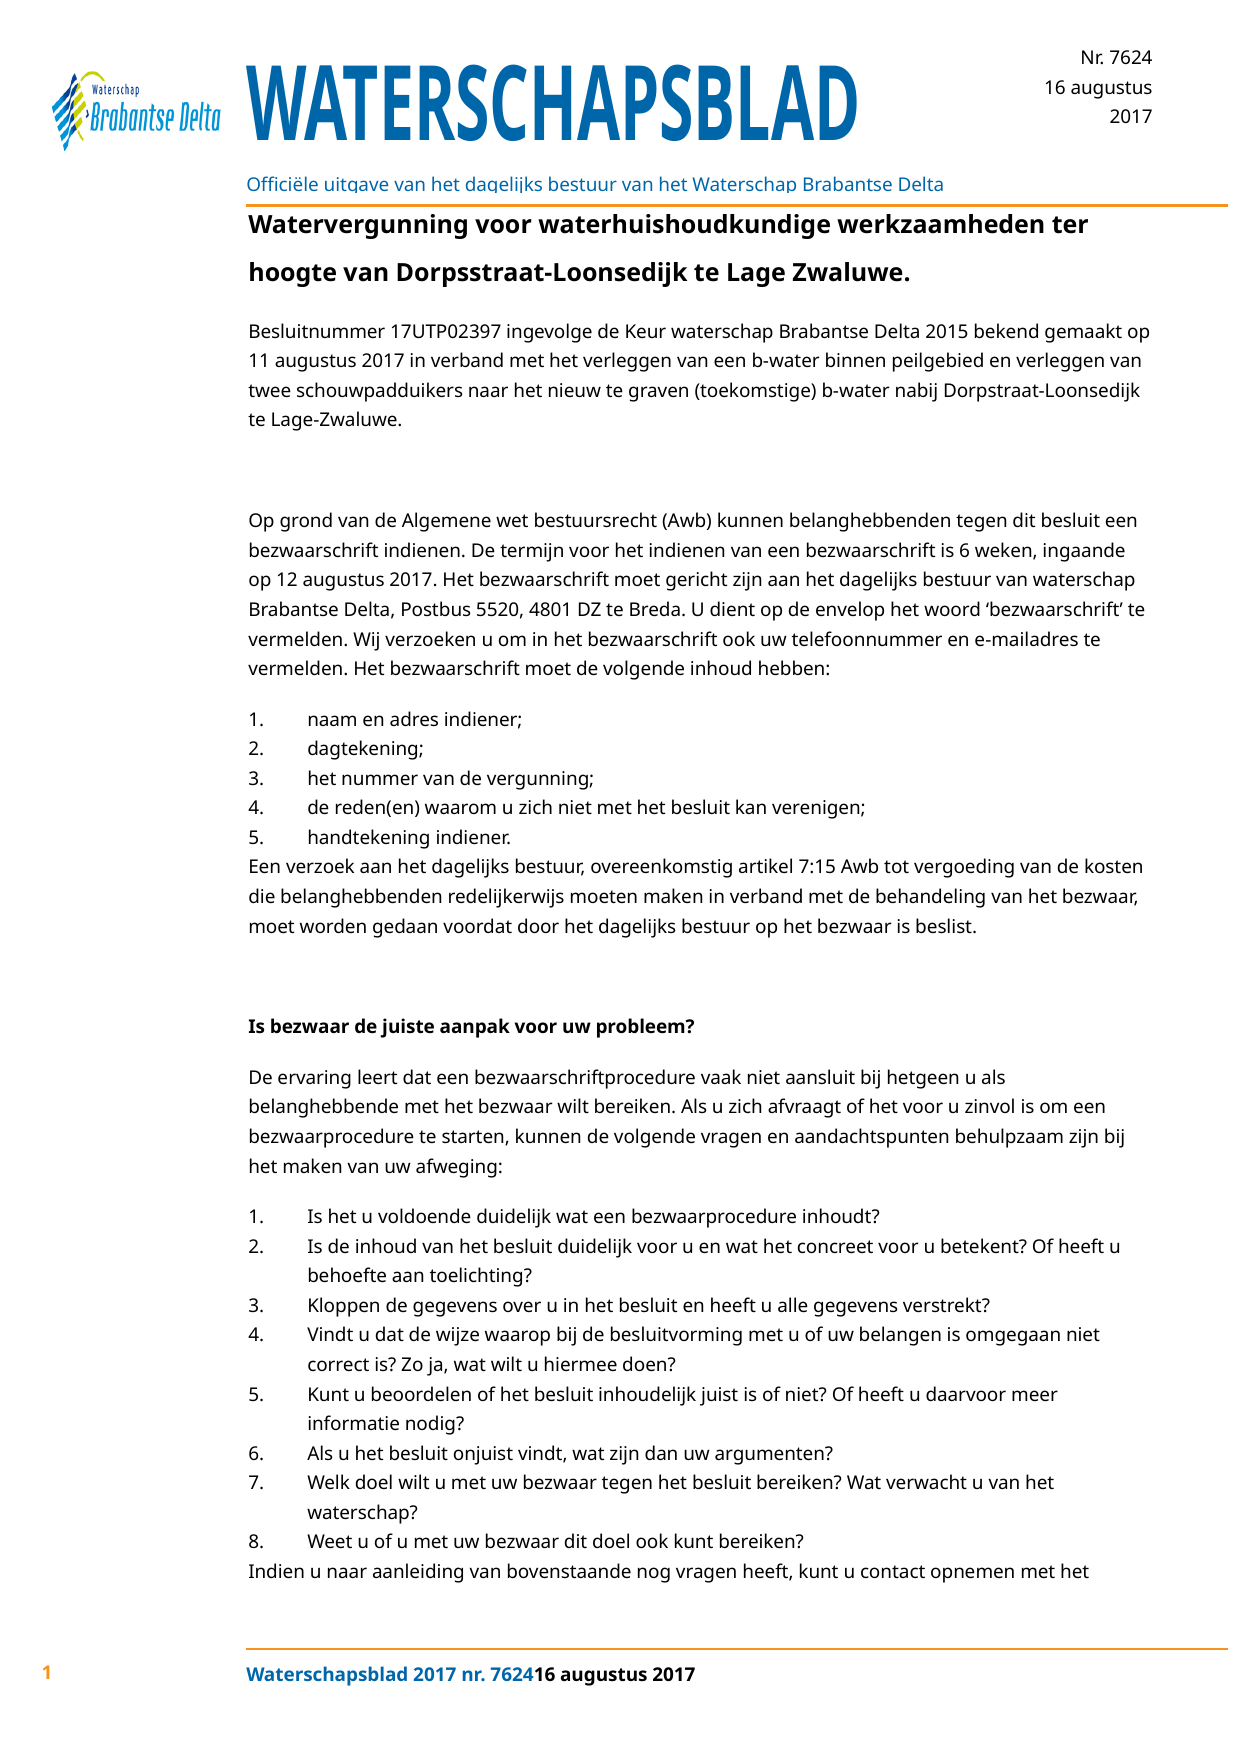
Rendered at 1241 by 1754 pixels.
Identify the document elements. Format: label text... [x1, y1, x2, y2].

text De ervaring leert dat een bezwaarschriftprocedure vaak niet aansluit bij hetgeen u als belanghebbende met het bezwaar wilt bereiken. Als u zich afvraagt of het voor u zinvol is om een bezwaarprocedure te starten, kunnen de volgende vragen en aandachtspunten behulpzaam zijn bij het maken van uw afweging: [248, 1064, 1152, 1179]
list het nummer van de vergunning; [248, 765, 1152, 791]
text Indien u naar aanleiding van bovenstaande nog vragen heeft, kunt u contact opnemen met het [248, 1558, 1152, 1584]
list Kunt u beoordelen of het besluit inhoudelijk juist is of niet? Of heeft u daarvoor meer informatie nodig? [248, 1381, 1152, 1436]
list Is het u voldoende duidelijk wat een bezwaarprocedure inhoudt? [248, 1203, 1152, 1229]
list Is de inhoud van het besluit duidelijk voor u en wat het concreet voor u betekent? Of heeft u behoefte aan toelichting? [248, 1233, 1152, 1288]
list Vindt u dat de wijze waarop bij de besluitvorming met u of uw belangen is omgegaan niet correct is? Zo ja, wat wilt u hiermee doen? [248, 1322, 1152, 1377]
text Op grond van de Algemene wet bestuursrecht (Awb) kunnen belanghebbenden tegen dit besluit een bezwaarschrift indienen. De termijn voor het indienen van een bezwaarschrift is 6 weken, ingaande op 12 augustus 2017. Het bezwaarschrift moet gericht zijn aan het dagelijks bestuur van waterschap Brabantse Delta, Postbus 5520, 4801 DZ te Breda. U dient op de envelop het woord ‘bezwaarschrift’ te vermelden. Wij verzoeken u om in het bezwaarschrift ook uw telefoonnummer en e‑mailadres te vermelden. Het bezwaarschrift moet de volgende inhoud hebben: [248, 507, 1152, 681]
text Watervergunning voor waterhuishoudkundige werkzaamheden ter hoogte van Dorpsstraat-Loonsedijk te Lage Zwaluwe. [248, 207, 1152, 288]
picture [41, 47, 231, 172]
list Als u het besluit onjuist vindt, wat zijn dan uw argumenten? [248, 1440, 1152, 1466]
list dagtekening; [248, 735, 1152, 761]
text Een verzoek aan het dagelijks bestuur, overeenkomstig artikel 7:15 Awb tot vergoeding van de kosten die belanghebbenden redelijkerwijs moeten maken in verband met de behandeling van het bezwaar, moet worden gedaan voordat door het dagelijks bestuur op het bezwaar is beslist. [248, 854, 1152, 939]
list Kloppen de gegevens over u in het besluit en heeft u alle gegevens verstrekt? [248, 1292, 1152, 1318]
list handtekening indiener. [248, 824, 1152, 850]
list Weet u of u met uw bezwaar dit doel ook kunt bereiken? [248, 1529, 1152, 1554]
list Welk doel wilt u met uw bezwaar tegen het besluit bereiken? Wat verwacht u van het waterschap? [248, 1469, 1152, 1525]
text Is bezwaar de juiste aanpak voor uw probleem? [248, 1014, 1152, 1039]
text Besluitnummer 17UTP02397 ingevolge de Keur waterschap Brabantse Delta 2015 bekend gemaakt op 11 augustus 2017 in verband met het verleggen van een b-water binnen peilgebied en verleggen van twee schouwpadduikers naar het nieuw te graven (toekomstige) b-water nabij Dorpstraat-Loonsedijk te Lage-Zwaluwe. [248, 318, 1152, 432]
list naam en adres indiener; [248, 706, 1152, 732]
list de reden(en) waarom u zich niet met het besluit kan verenigen; [248, 794, 1152, 820]
